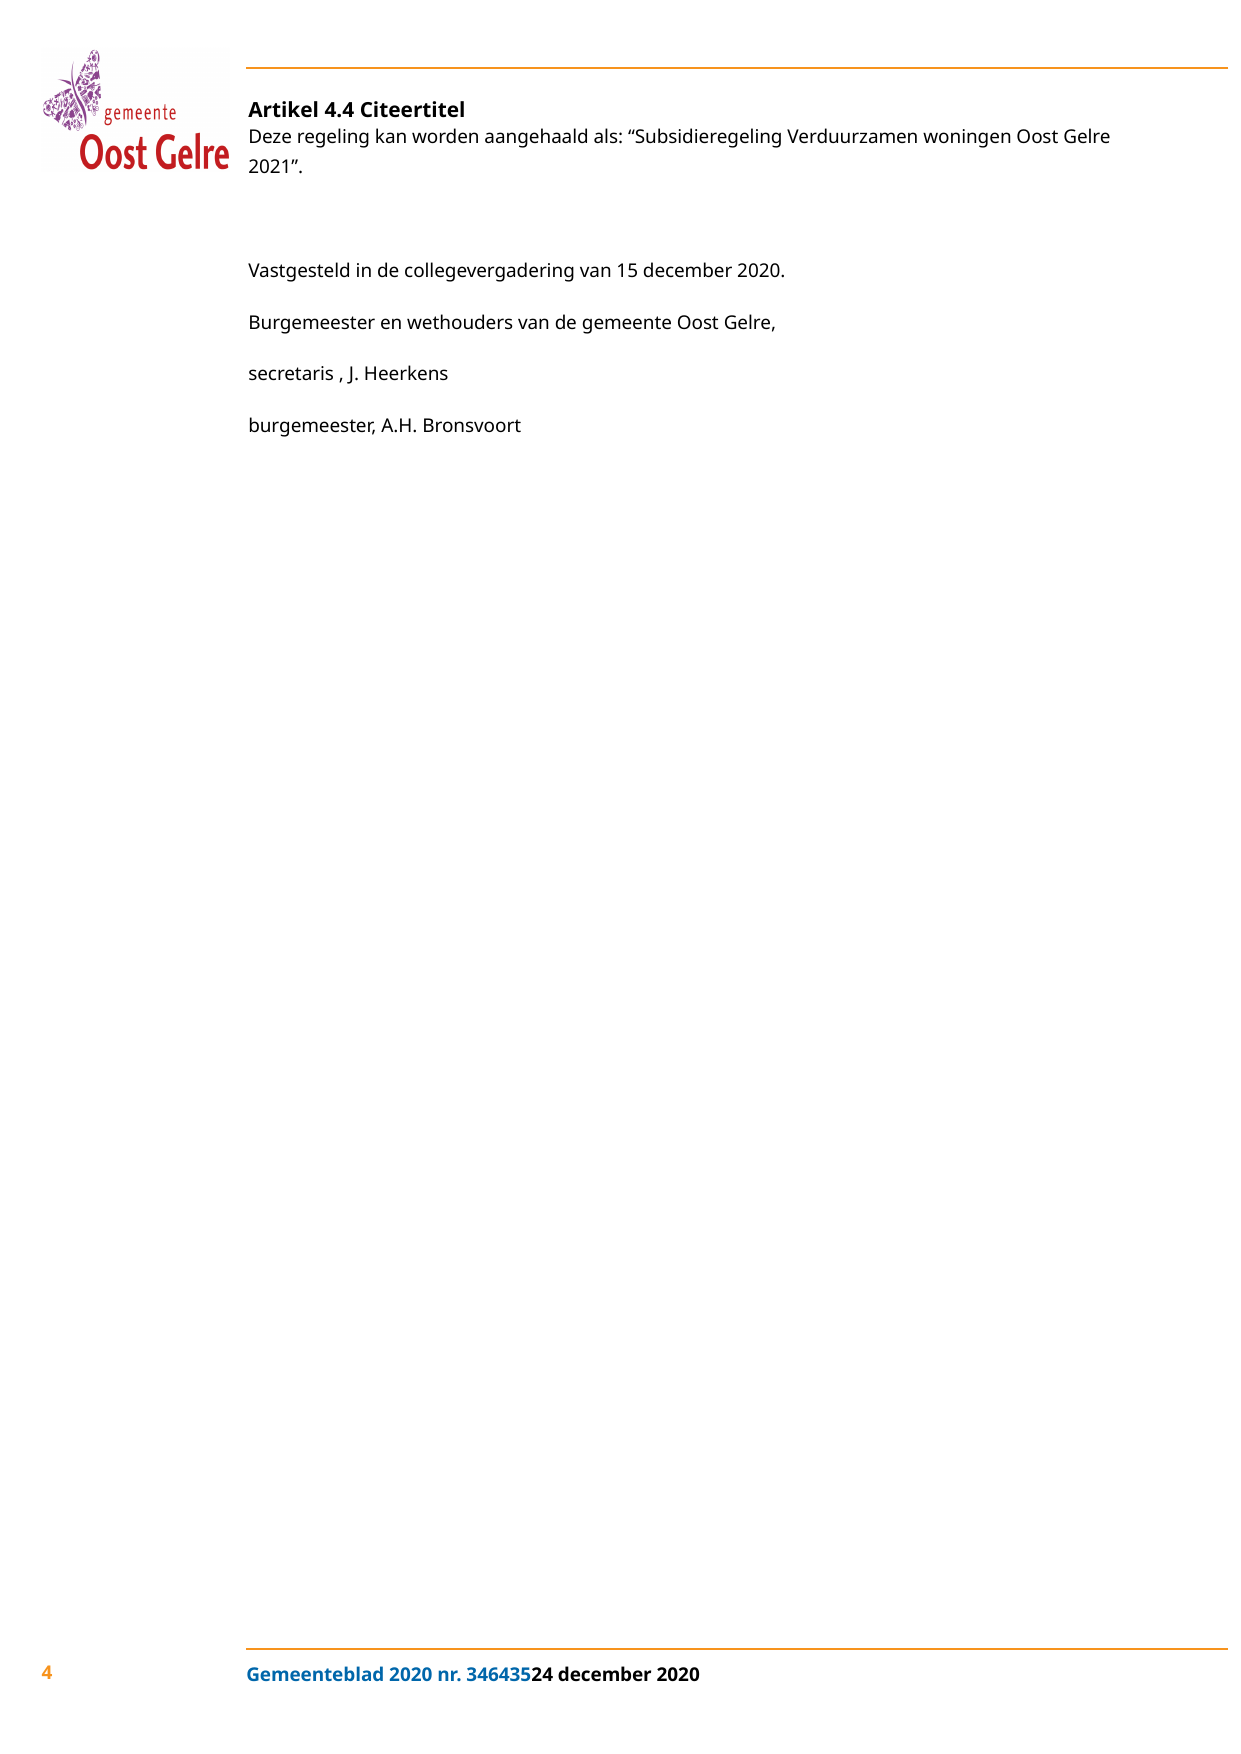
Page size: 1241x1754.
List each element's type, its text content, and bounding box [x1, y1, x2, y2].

text Artikel 4.4 Citeertitel [248, 95, 1152, 123]
text secretaris , J. Heerkens [248, 361, 1152, 386]
text burgemeester, A.H. Bronsvoort [248, 412, 1152, 438]
text Deze regeling kan worden aangehaald als: “Subsidieregeling Verduurzamen woningen Oost Gelre 2021”. [248, 123, 1152, 178]
picture [41, 47, 231, 172]
text Vastgesteld in de collegevergadering van 15 december 2020. [248, 258, 1152, 283]
text Burgemeester en wethouders van de gemeente Oost Gelre, [248, 309, 1152, 335]
